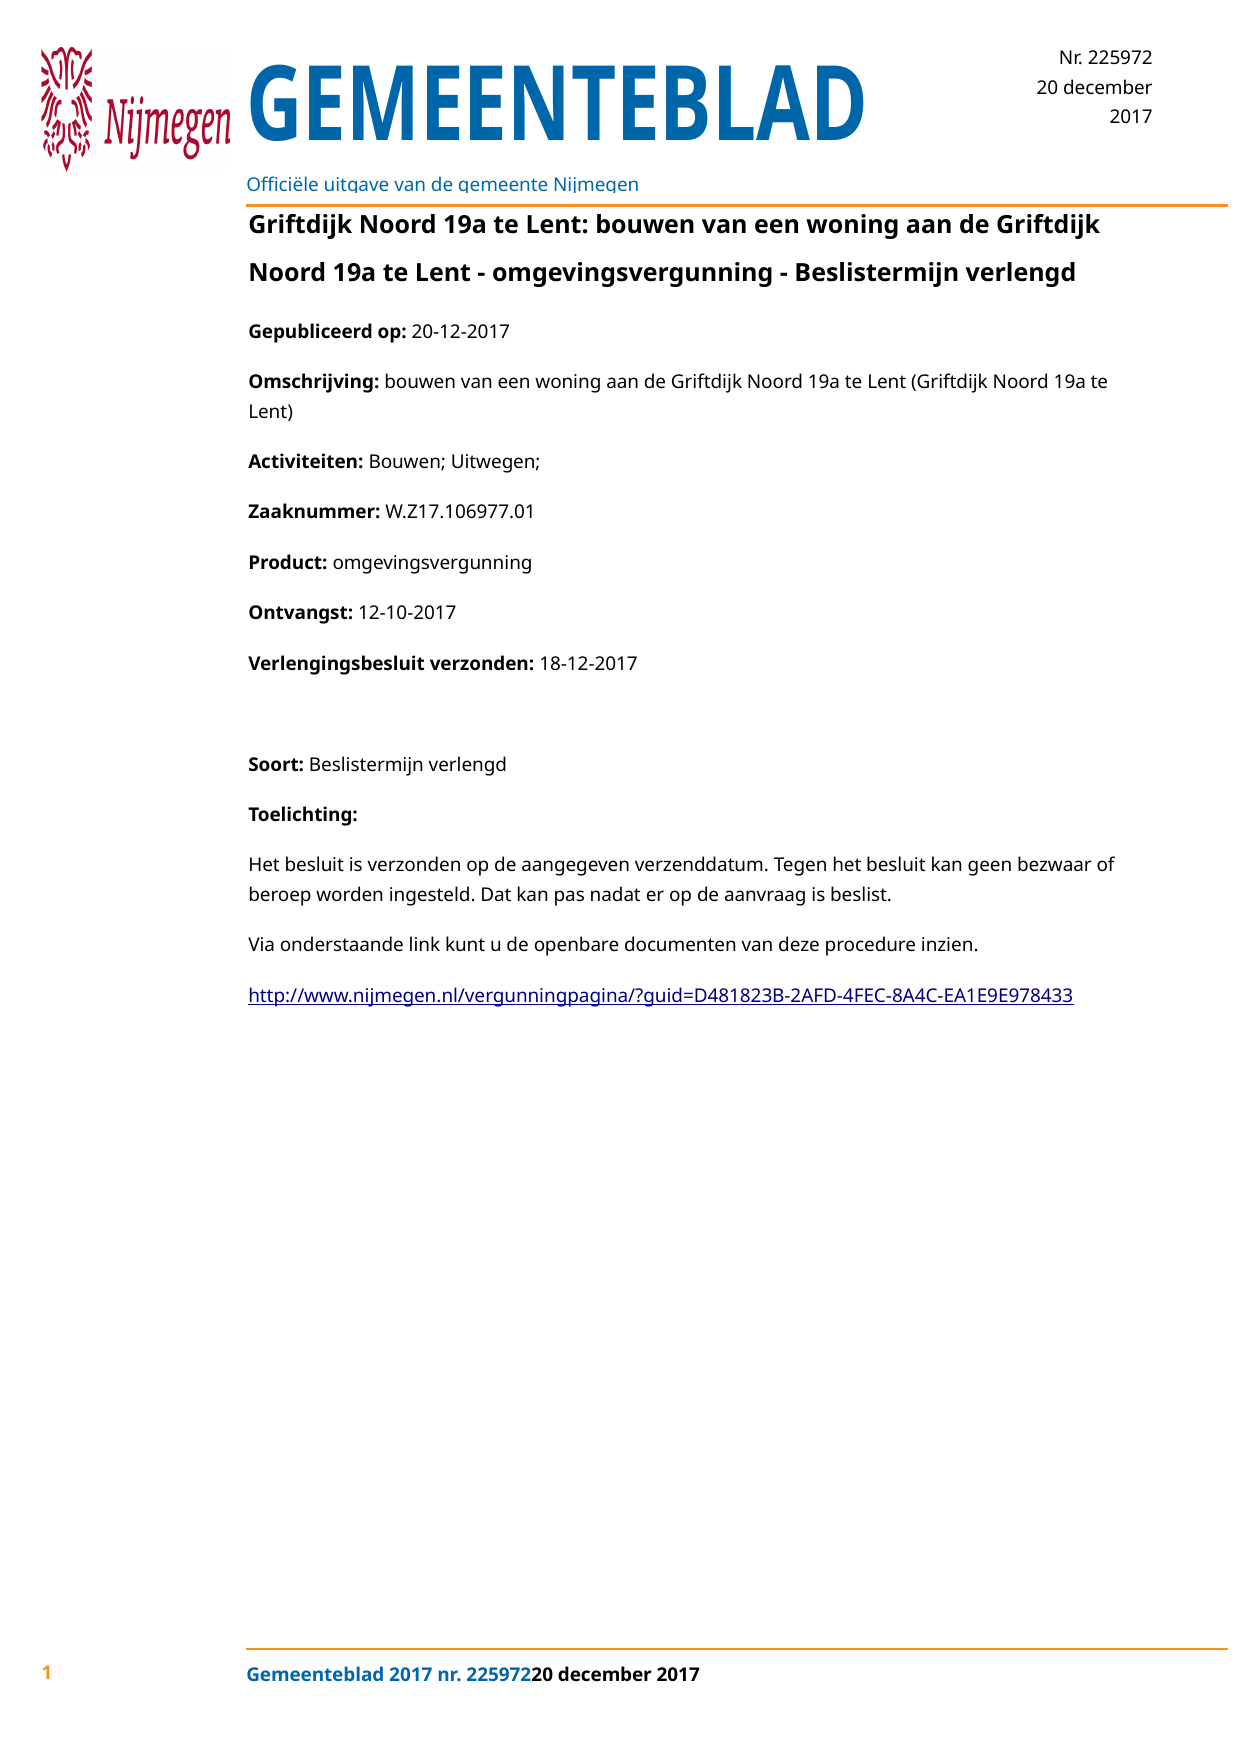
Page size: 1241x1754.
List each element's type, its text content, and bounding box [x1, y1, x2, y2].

text Ontvangst: 12-10-2017 [248, 599, 1152, 625]
text Via onderstaande link kunt u de openbare documenten van deze procedure inzien. [248, 932, 1152, 957]
text Product: omgevingsvergunning [248, 549, 1152, 575]
text Toelichting: [248, 801, 1152, 827]
picture [41, 47, 231, 172]
text Zaaknummer: W.Z17.106977.01 [248, 499, 1152, 524]
text Griftdijk Noord 19a te Lent: bouwen van een woning aan de Griftdijk Noord 19a te Lent - omgevingsvergunning - Beslistermijn verlengd [248, 207, 1152, 288]
text Het besluit is verzonden op de aangegeven verzenddatum. Tegen het besluit kan geen bezwaar of beroep worden ingesteld. Dat kan pas nadat er op de aanvraag is beslist. [248, 852, 1152, 907]
text Soort: Beslistermijn verlengd [248, 751, 1152, 777]
text Verlengingsbesluit verzonden: 18-12-2017 [248, 650, 1152, 676]
text http://www.nijmegen.nl/vergunningpagina/?guid=D481823B-2AFD-4FEC-8A4C-EA1E9E978433 [248, 982, 1152, 1008]
text Gepubliceerd op: 20-12-2017 [248, 318, 1152, 344]
text Omschrijving: bouwen van een woning aan de Griftdijk Noord 19a te Lent (Griftdijk Noord 19a te Lent) [248, 368, 1152, 424]
text Activiteiten: Bouwen; Uitwegen; [248, 448, 1152, 474]
